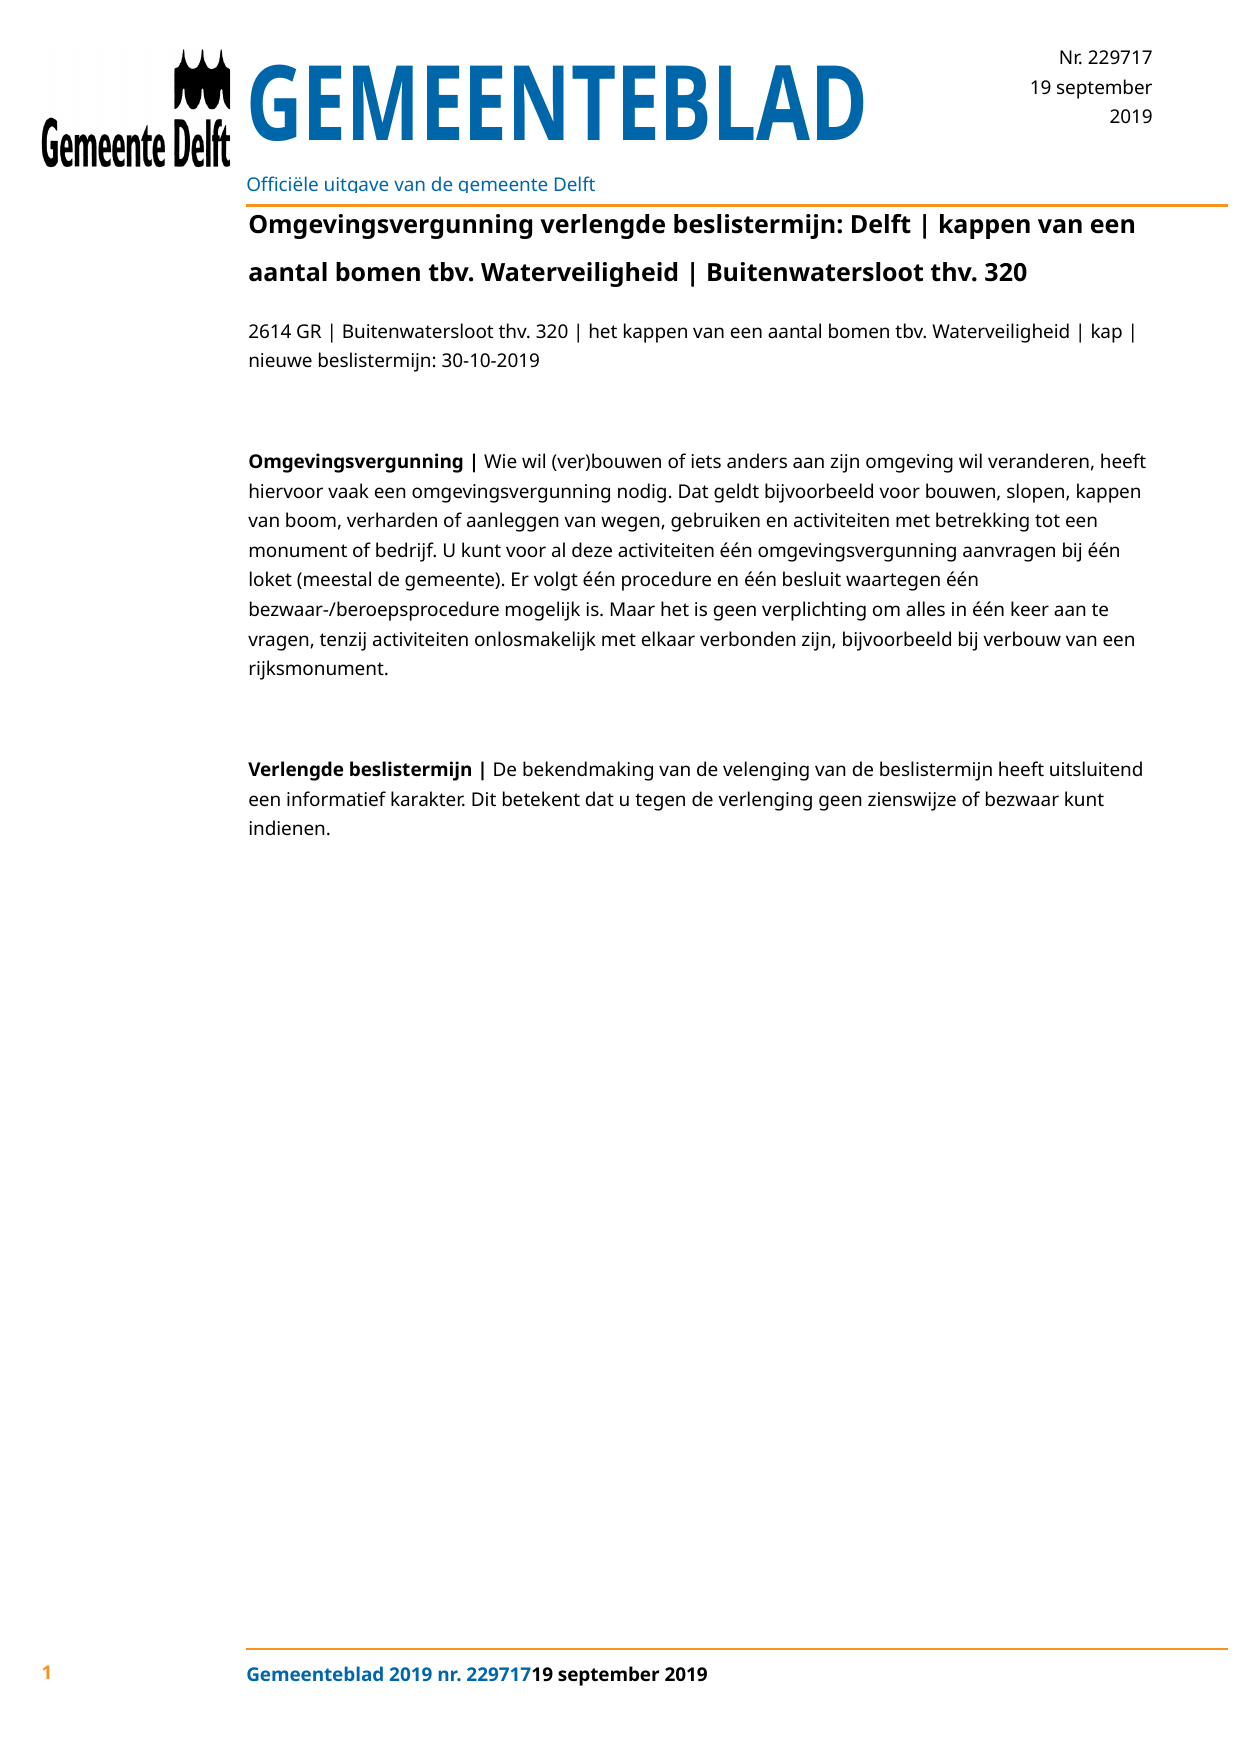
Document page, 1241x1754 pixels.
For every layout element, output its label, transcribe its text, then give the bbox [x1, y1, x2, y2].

picture [41, 47, 231, 172]
text Verlengde beslistermijn | De bekendmaking van de velenging van de beslistermijn heeft uitsluitend een informatief karakter. Dit betekent dat u tegen de verlenging geen zienswijze of bezwaar kunt indienen. [248, 756, 1152, 841]
text 2614 GR | Buitenwatersloot thv. 320 | het kappen van een aantal bomen tbv. Waterveiligheid | kap | nieuwe beslistermijn: 30-10-2019 [248, 318, 1152, 373]
text Omgevingsvergunning | Wie wil (ver)bouwen of iets anders aan zijn omgeving wil veranderen, heeft hiervoor vaak een omgevingsvergunning nodig. Dat geldt bijvoorbeeld voor bouwen, slopen, kappen van boom, verharden of aanleggen van wegen, gebruiken en activiteiten met betrekking tot een monument of bedrijf. U kunt voor al deze activiteiten één omgevingsvergunning aanvragen bij één loket (meestal de gemeente). Er volgt één procedure en één besluit waartegen één bezwaar-/beroepsprocedure mogelijk is. Maar het is geen verplichting om alles in één keer aan te vragen, tenzij activiteiten onlosmakelijk met elkaar verbonden zijn, bijvoorbeeld bij verbouw van een rijksmonument. [248, 448, 1152, 681]
text Omgevingsvergunning verlengde beslistermijn: Delft | kappen van een aantal bomen tbv. Waterveiligheid | Buitenwatersloot thv. 320 [248, 207, 1152, 288]
